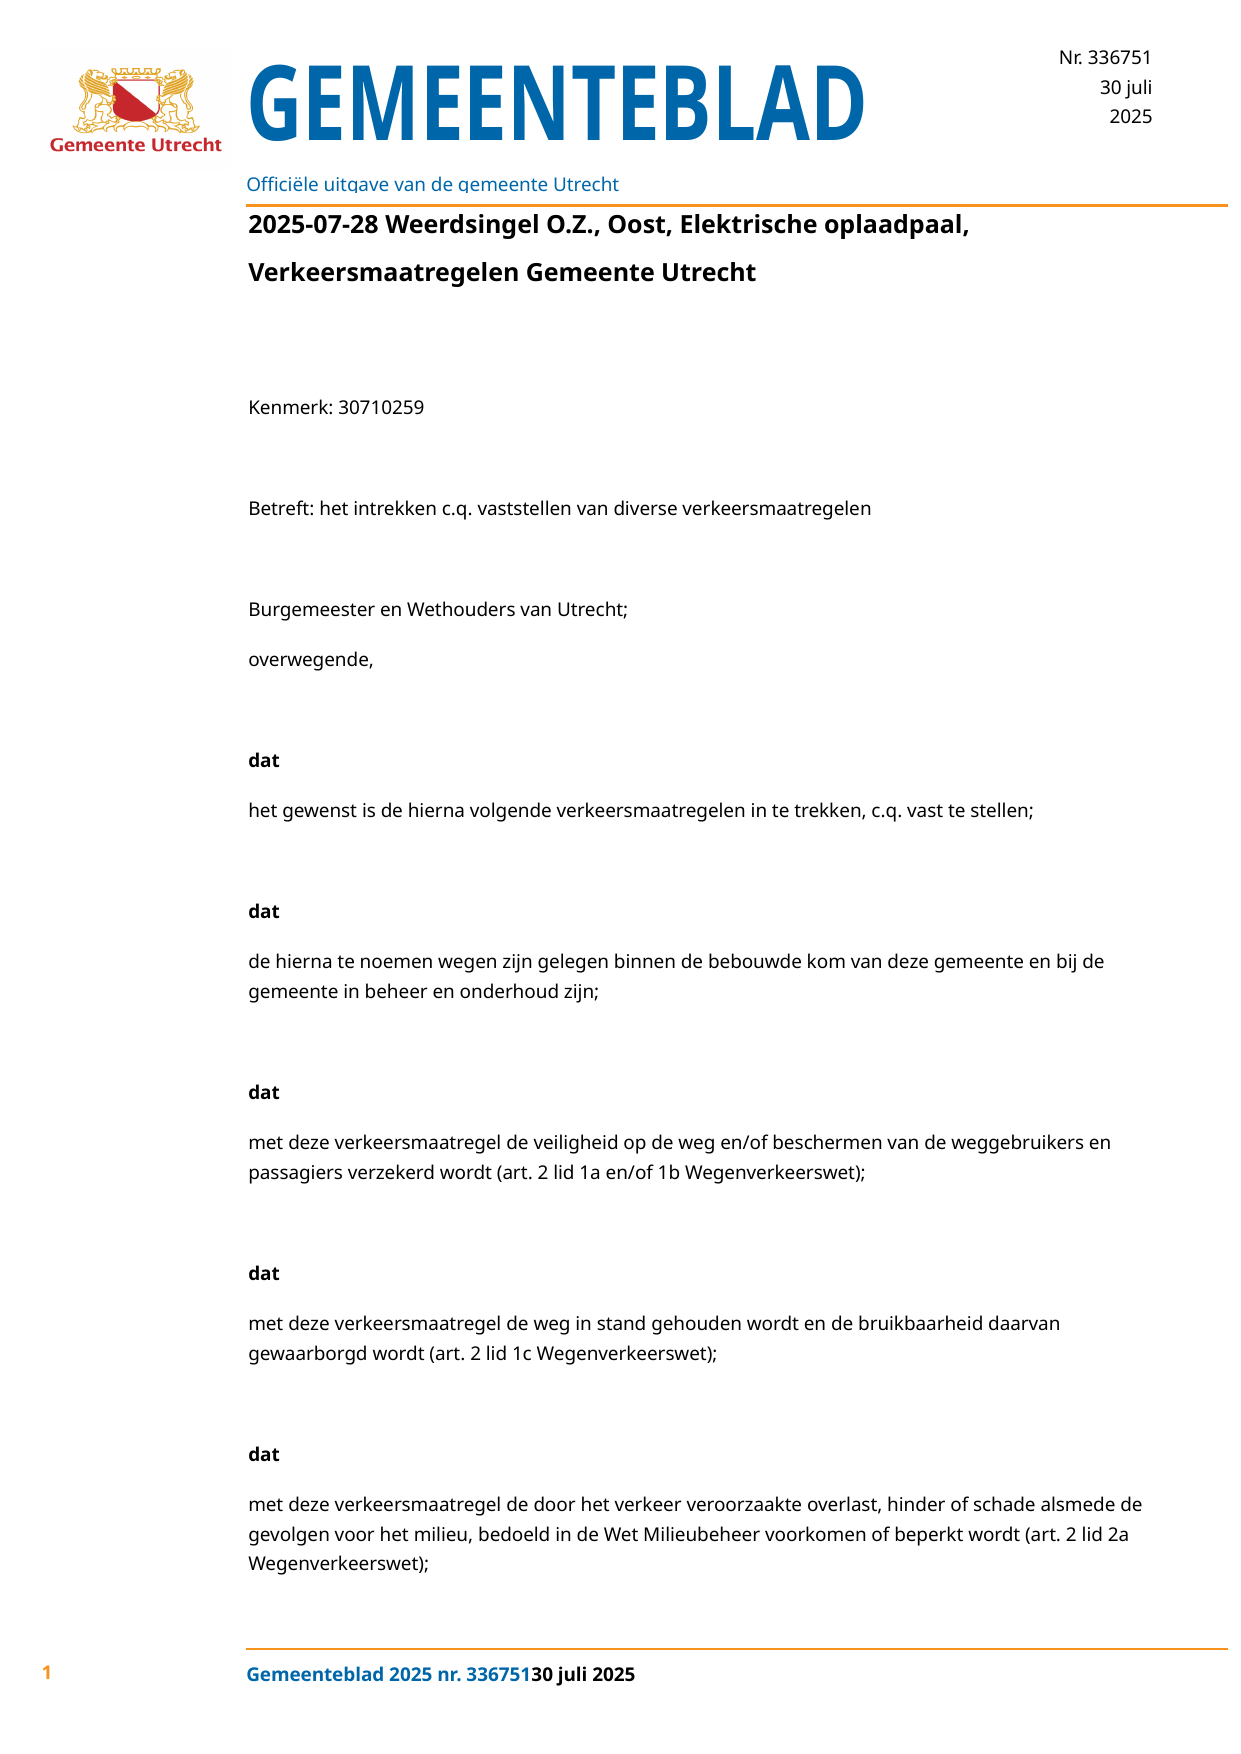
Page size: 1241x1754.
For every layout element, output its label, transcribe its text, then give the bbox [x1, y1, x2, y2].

text dat [248, 1079, 1152, 1105]
text Betreft: het intrekken c.q. vaststellen van diverse verkeersmaatregelen [248, 495, 1152, 521]
text overwegende, [248, 646, 1152, 672]
text Kenmerk: 30710259 [248, 394, 1152, 420]
text met deze verkeersmaatregel de door het verkeer veroorzaakte overlast, hinder of schade alsmede de gevolgen voor het milieu, bedoeld in de Wet Milieubeheer voorkomen of beperkt wordt (art. 2 lid 2a Wegenverkeerswet); [248, 1491, 1152, 1576]
text dat [248, 1441, 1152, 1466]
text het gewenst is de hierna volgende verkeersmaatregelen in te trekken, c.q. vast te stellen; [248, 797, 1152, 823]
text dat [248, 898, 1152, 924]
text dat [248, 747, 1152, 773]
picture [41, 47, 231, 172]
text met deze verkeersmaatregel de weg in stand gehouden wordt en de bruikbaarheid daarvan gewaarborgd wordt (art. 2 lid 1c Wegenverkeerswet); [248, 1310, 1152, 1366]
text 2025-07-28 Weerdsingel O.Z., Oost, Elektrische oplaadpaal, Verkeersmaatregelen Gemeente Utrecht [248, 207, 1152, 288]
text met deze verkeersmaatregel de veiligheid op de weg en/of beschermen van de weggebruikers en passagiers verzekerd wordt (art. 2 lid 1a en/of 1b Wegenverkeerswet); [248, 1129, 1152, 1185]
text de hierna te noemen wegen zijn gelegen binnen de bebouwde kom van deze gemeente en bij de gemeente in beheer en onderhoud zijn; [248, 949, 1152, 1004]
text dat [248, 1260, 1152, 1286]
text Burgemeester en Wethouders van Utrecht; [248, 596, 1152, 621]
